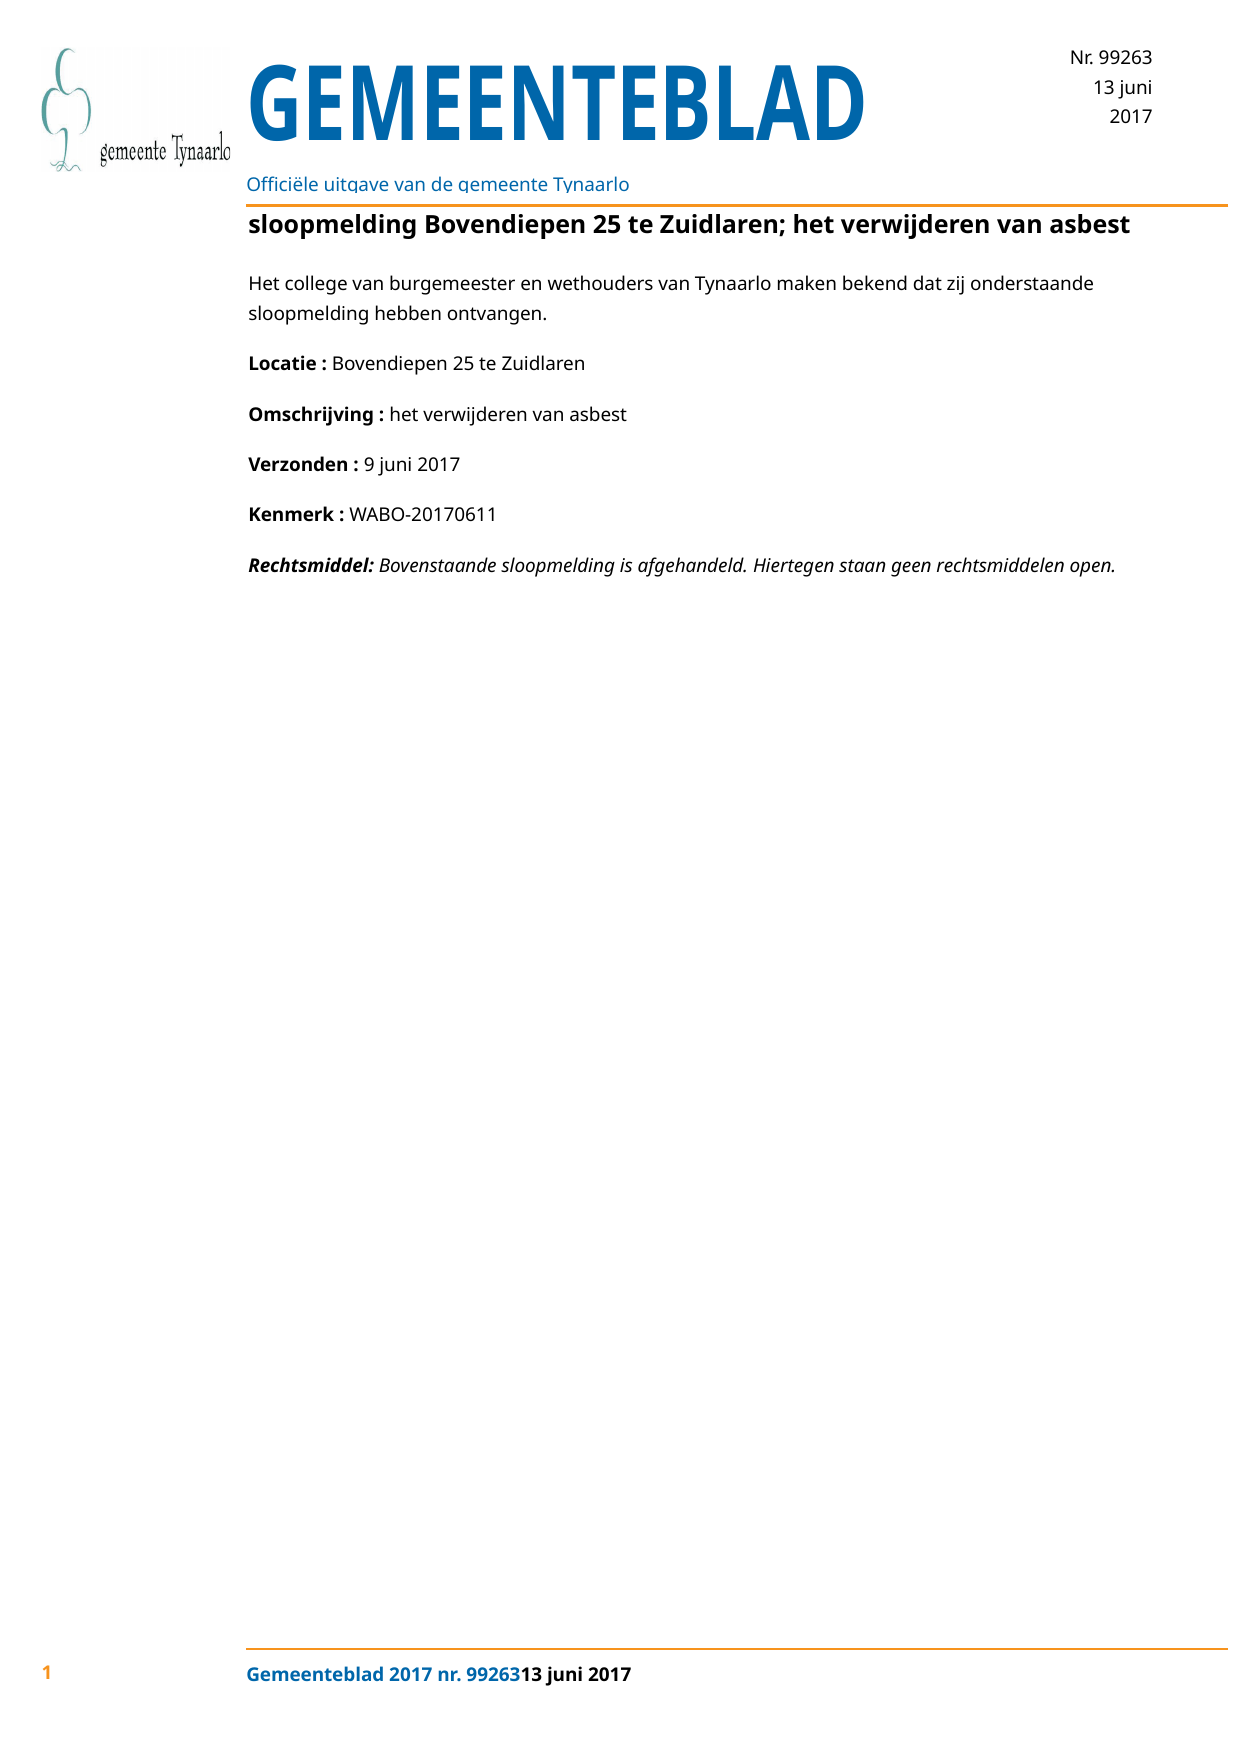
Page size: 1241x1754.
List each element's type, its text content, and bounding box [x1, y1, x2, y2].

text Rechtsmiddel: Bovenstaande sloopmelding is afgehandeld. Hiertegen staan geen rechtsmiddelen open. [248, 552, 1152, 578]
text Het college van burgemeester en wethouders van Tynaarlo maken bekend dat zij onderstaande sloopmelding hebben ontvangen. [248, 270, 1152, 326]
text Omschrijving : het verwijderen van asbest [248, 401, 1152, 426]
text Verzonden : 9 juni 2017 [248, 451, 1152, 477]
text Kenmerk : WABO-20170611 [248, 502, 1152, 527]
text Locatie : Bovendiepen 25 te Zuidlaren [248, 350, 1152, 376]
text sloopmelding Bovendiepen 25 te Zuidlaren; het verwijderen van asbest [248, 207, 1152, 241]
picture [41, 47, 231, 172]
